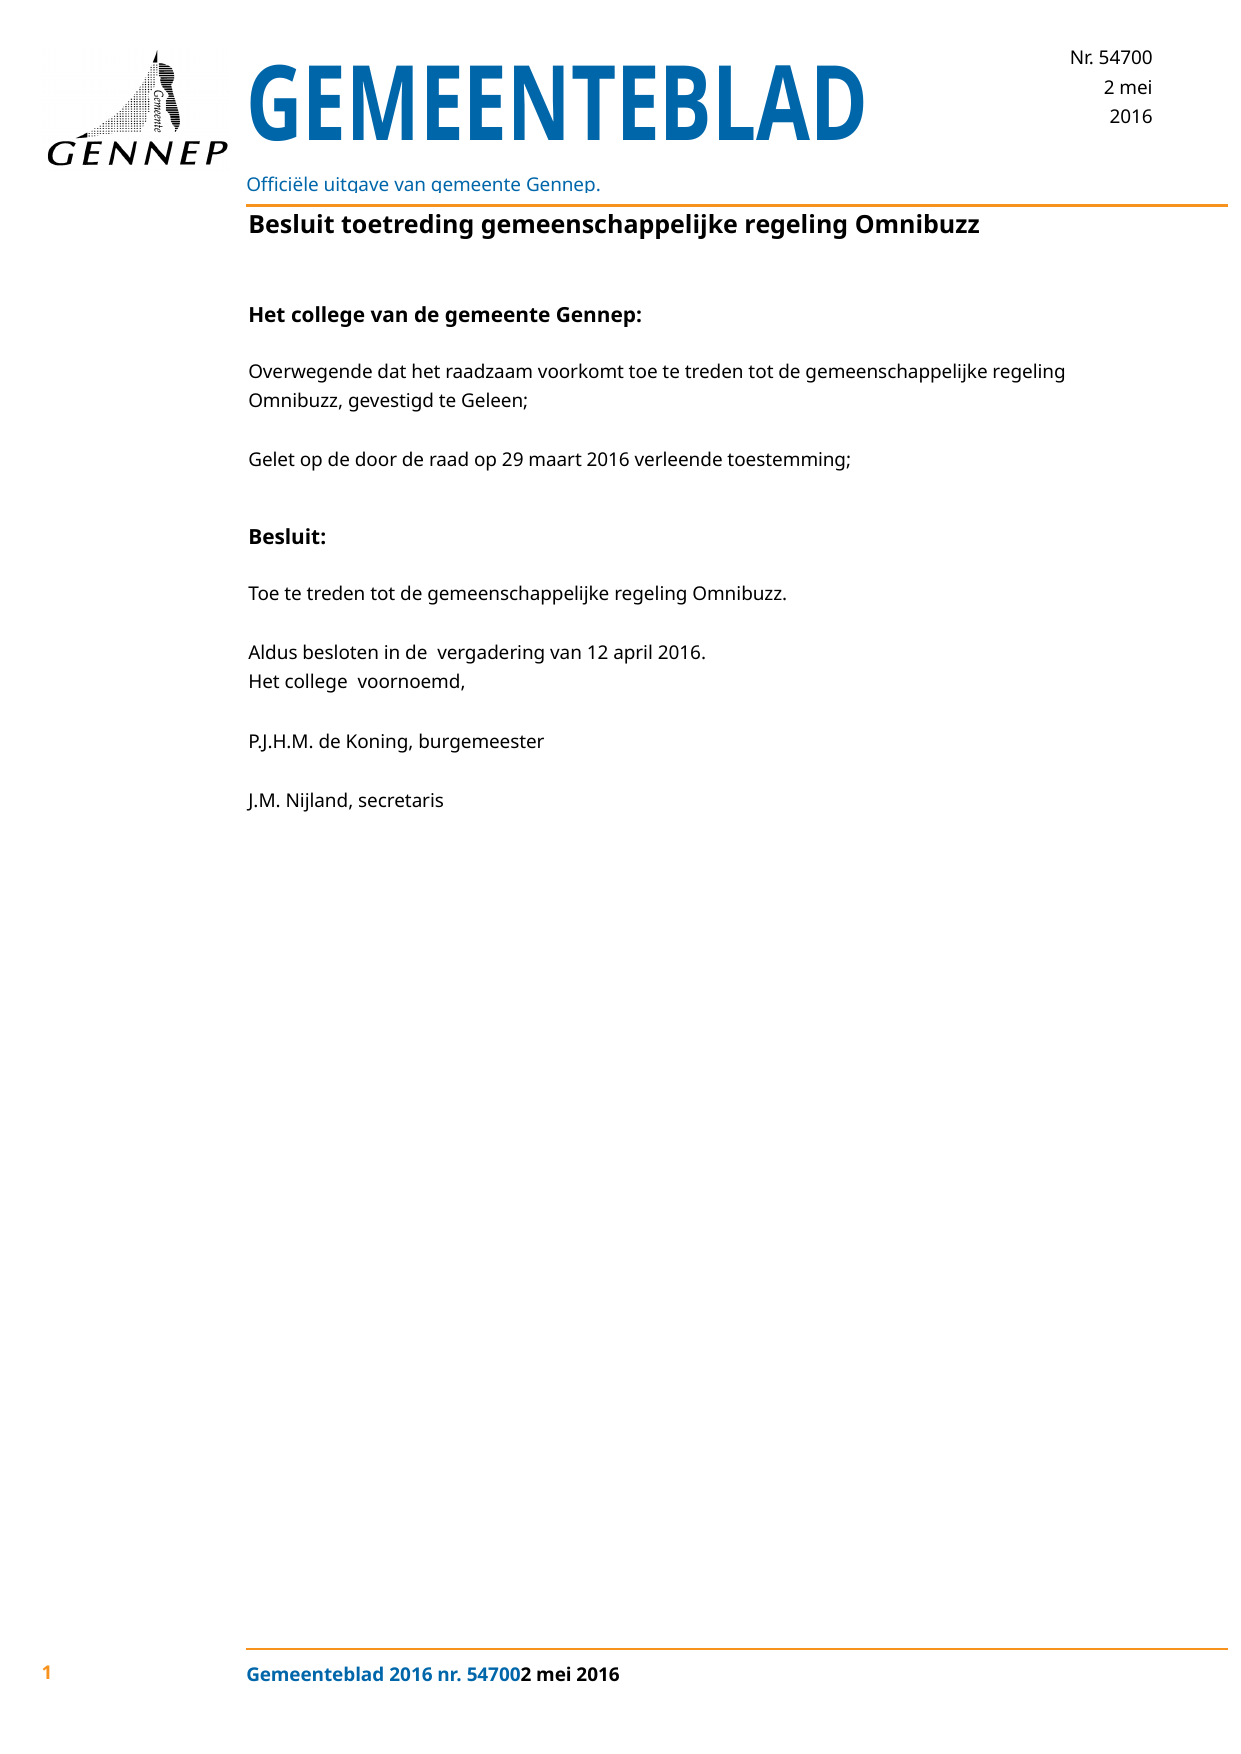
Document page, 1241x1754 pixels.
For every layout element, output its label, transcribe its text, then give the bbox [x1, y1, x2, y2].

text Gelet op de door de raad op 29 maart 2016 verleende toestemming; [248, 447, 1152, 472]
picture [41, 47, 231, 172]
text Besluit toetreding gemeenschappelijke regeling Omnibuzz [248, 207, 1152, 241]
text J.M. Nijland, secretaris [248, 787, 1152, 813]
text Overwegende dat het raadzaam voorkomt toe te treden tot de gemeenschappelijke regeling Omnibuzz, gevestigd te Geleen; [248, 358, 1152, 413]
text Besluit: [248, 522, 1152, 550]
text P.J.H.M. de Koning, burgemeester [248, 728, 1152, 753]
text Het college voornoemd, [248, 669, 1152, 694]
text Aldus besloten in de vergadering van 12 april 2016. [248, 639, 1152, 665]
text Toe te treden tot de gemeenschappelijke regeling Omnibuzz. [248, 580, 1152, 606]
text Het college van de gemeente Gennep: [248, 300, 1152, 328]
